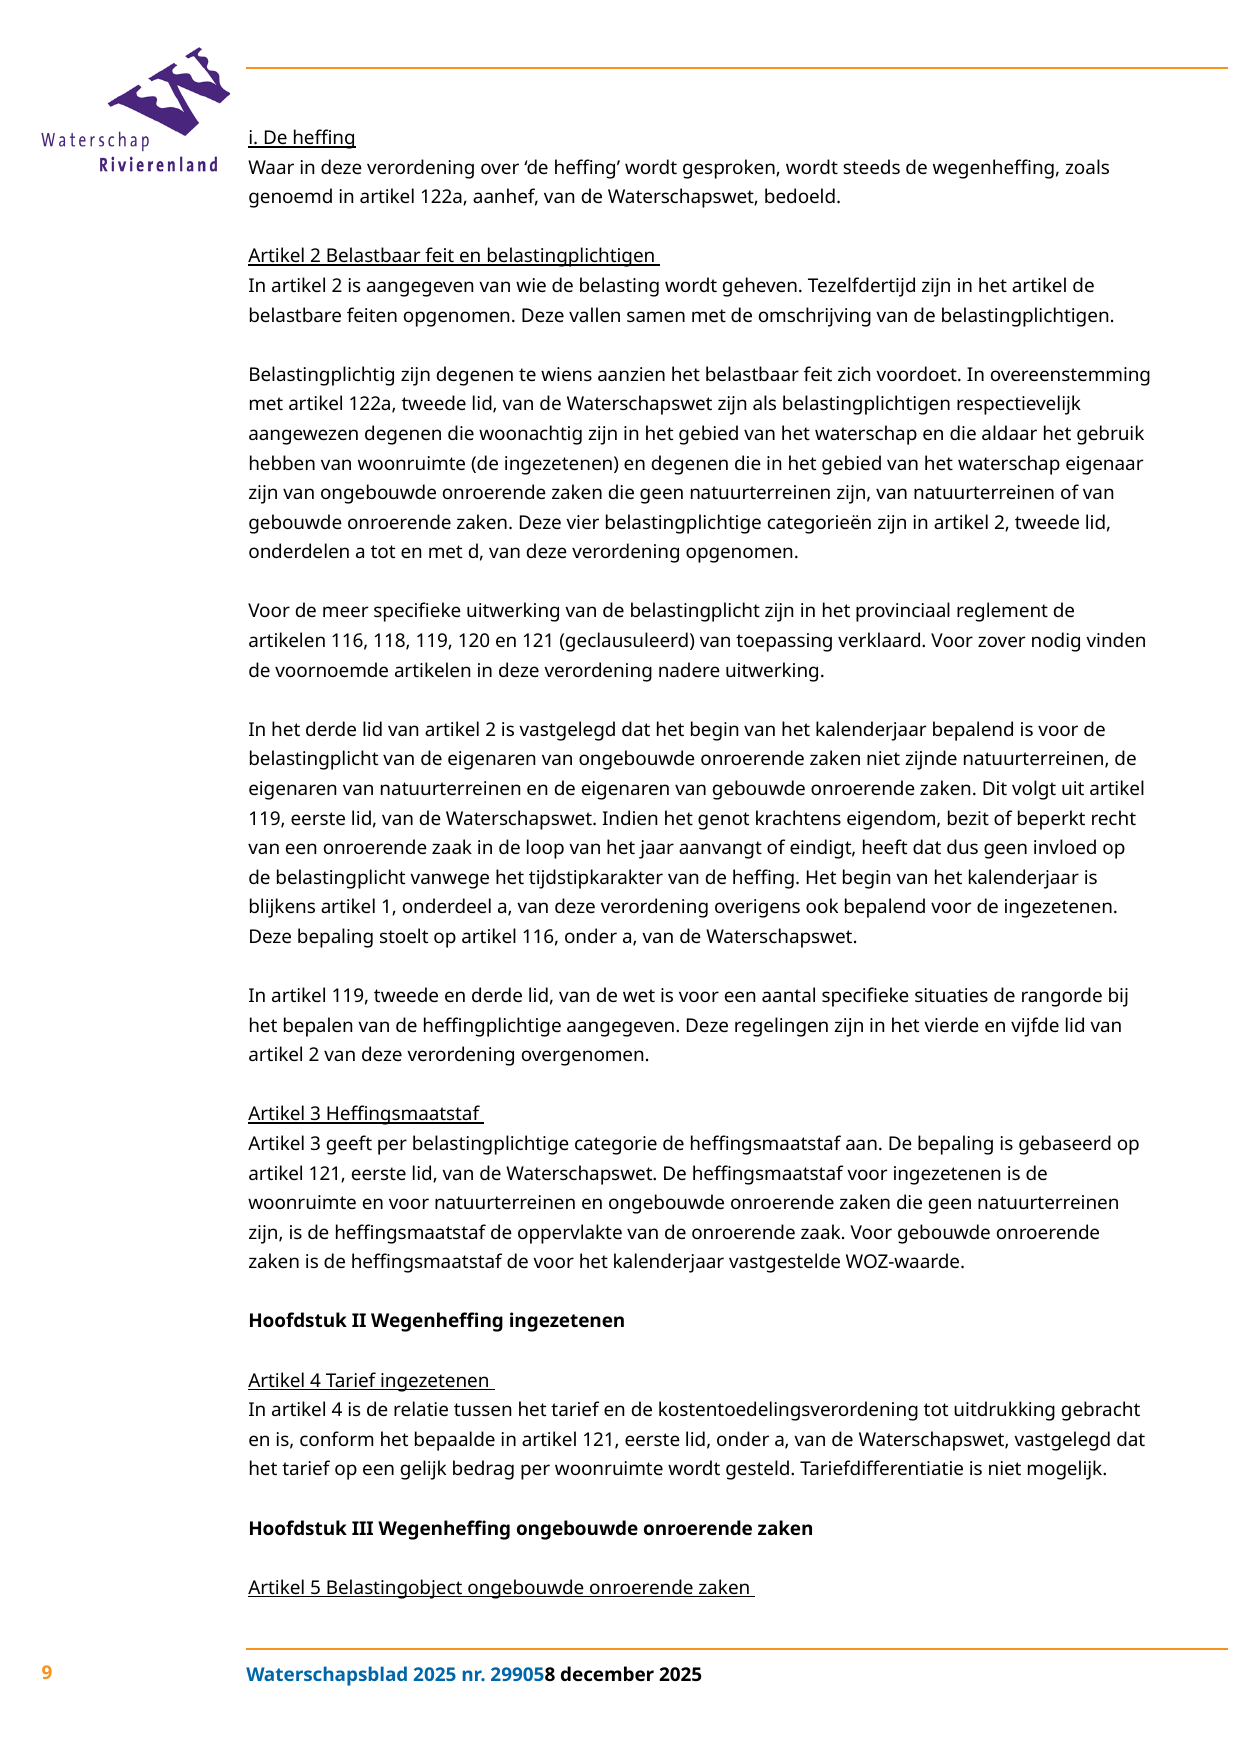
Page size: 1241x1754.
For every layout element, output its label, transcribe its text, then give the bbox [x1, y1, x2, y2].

text Hoofdstuk III Wegenheffing ongebouwde onroerende zaken [248, 1515, 1152, 1541]
text In artikel 119, tweede en derde lid, van de wet is voor een aantal specifieke situaties de rangorde bij het bepalen van de heffingplichtige aangegeven. Deze regelingen zijn in het vierde en vijfde lid van artikel 2 van deze verordening overgenomen. [248, 982, 1152, 1067]
text Artikel 3 Heffingsmaatstaf [248, 1101, 1152, 1126]
picture [41, 47, 231, 172]
text In het derde lid van artikel 2 is vastgelegd dat het begin van het kalenderjaar bepalend is voor de belastingplicht van de eigenaren van ongebouwde onroerende zaken niet zijnde natuurterreinen, de eigenaren van natuurterreinen en de eigenaren van gebouwde onroerende zaken. Dit volgt uit artikel 119, eerste lid, van de Waterschapswet. Indien het genot krachtens eigendom, bezit of beperkt recht van een onroerende zaak in de loop van het jaar aanvangt of eindigt, heeft dat dus geen invloed op de belastingplicht vanwege het tijdstipkarakter van de heffing. Het begin van het kalenderjaar is blijkens artikel 1, onderdeel a, van deze verordening overigens ook bepalend voor de ingezetenen. Deze bepaling stoelt op artikel 116, onder a, van de Waterschapswet. [248, 716, 1152, 949]
text Artikel 5 Belastingobject ongebouwde onroerende zaken [248, 1574, 1152, 1600]
text In artikel 4 is de relatie tussen het tarief en de kostentoedelingsverordening tot uitdrukking gebracht en is, conform het bepaalde in artikel 121, eerste lid, onder a, van de Waterschapswet, vastgelegd dat het tarief op een gelijk bedrag per woonruimte wordt gesteld. Tariefdifferentiatie is niet mogelijk. [248, 1396, 1152, 1481]
text Artikel 4 Tarief ingezetenen [248, 1367, 1152, 1393]
text Voor de meer specifieke uitwerking van de belastingplicht zijn in het provinciaal reglement de artikelen 116, 118, 119, 120 en 121 (geclausuleerd) van toepassing verklaard. Voor zover nodig vinden de voornoemde artikelen in deze verordening nadere uitwerking. [248, 598, 1152, 683]
text Belastingplichtig zijn degenen te wiens aanzien het belastbaar feit zich voordoet. In overeenstemming met artikel 122a, tweede lid, van de Waterschapswet zijn als belastingplichtigen respectievelijk aangewezen degenen die woonachtig zijn in het gebied van het waterschap en die aldaar het gebruik hebben van woonruimte (de ingezetenen) en degenen die in het gebied van het waterschap eigenaar zijn van ongebouwde onroerende zaken die geen natuurterreinen zijn, van natuurterreinen of van gebouwde onroerende zaken. Deze vier belastingplichtige categorieën zijn in artikel 2, tweede lid, onderdelen a tot en met d, van deze verordening opgenomen. [248, 361, 1152, 564]
text Hoofdstuk II Wegenheffing ingezetenen [248, 1308, 1152, 1333]
text Artikel 3 geeft per belastingplichtige categorie de heffingsmaatstaf aan. De bepaling is gebaseerd op artikel 121, eerste lid, van de Waterschapswet. De heffingsmaatstaf voor ingezetenen is de woonruimte en voor natuurterreinen en ongebouwde onroerende zaken die geen natuurterreinen zijn, is de heffingsmaatstaf de oppervlakte van de onroerende zaak. Voor gebouwde onroerende zaken is de heffingsmaatstaf de voor het kalenderjaar vastgestelde WOZ-waarde. [248, 1130, 1152, 1274]
text i. De heffing [248, 124, 1152, 150]
text Artikel 2 Belastbaar feit en belastingplichtigen [248, 243, 1152, 268]
text Waar in deze verordening over ‘de heffing’ wordt gesproken, wordt steeds de wegenheffing, zoals genoemd in artikel 122a, aanhef, van de Waterschapswet, bedoeld. [248, 154, 1152, 209]
text In artikel 2 is aangegeven van wie de belasting wordt geheven. Tezelfdertijd zijn in het artikel de belastbare feiten opgenomen. Deze vallen samen met de omschrijving van de belastingplichtigen. [248, 272, 1152, 328]
